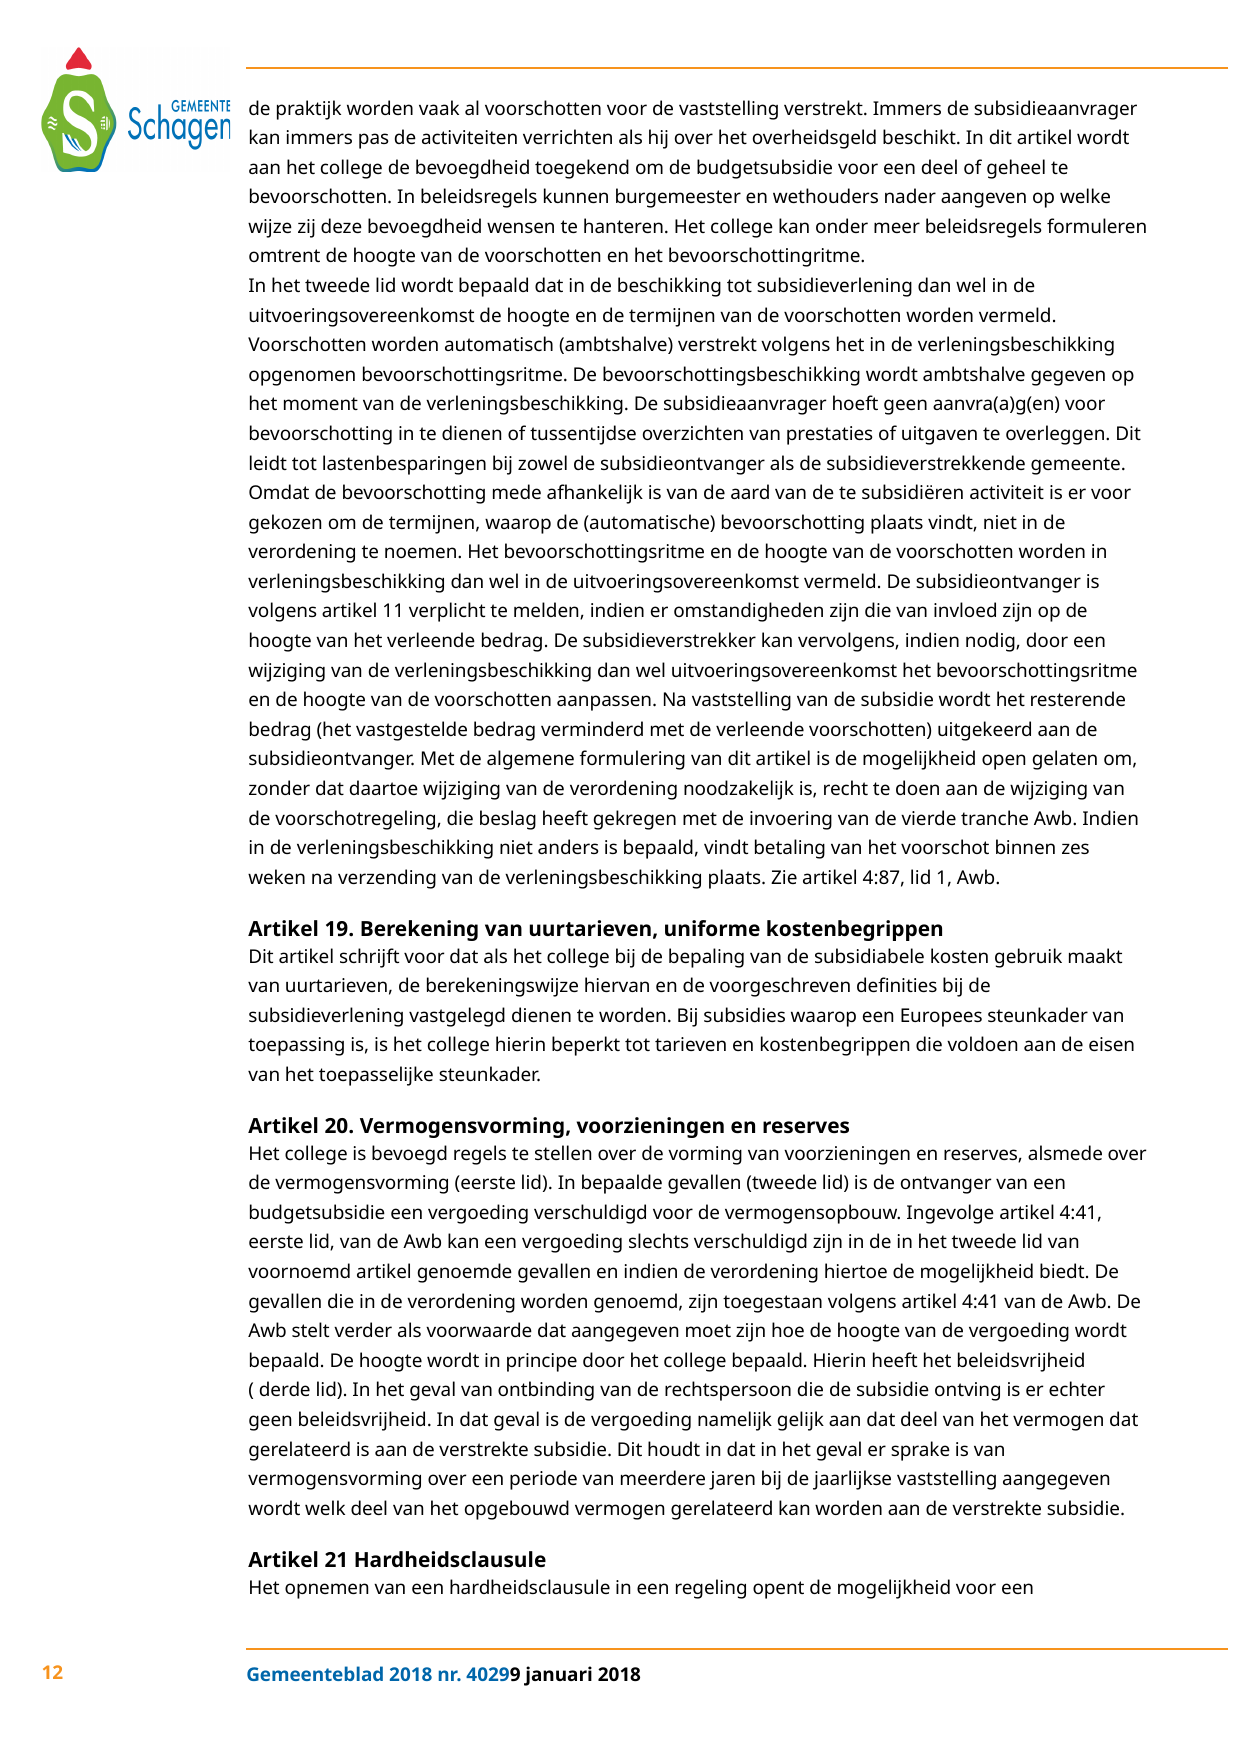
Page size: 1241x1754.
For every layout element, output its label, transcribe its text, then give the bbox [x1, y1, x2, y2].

text Artikel 21 Hardheidsclausule [248, 1545, 1152, 1574]
text Dit artikel schrijft voor dat als het college bij de bepaling van de subsidiabele kosten gebruik maakt van uurtarieven, de berekeningswijze hiervan en de voorgeschreven definities bij de subsidieverlening vastgelegd dienen te worden. Bij subsidies waarop een Europees steunkader van toepassing is, is het college hierin beperkt tot tarieven en kostenbegrippen die voldoen aan de eisen van het toepasselijke steunkader. [248, 943, 1152, 1087]
text Artikel 19. Berekening van uurtarieven, uniforme kostenbegrippen [248, 914, 1152, 943]
picture [41, 47, 231, 172]
text Het college is bevoegd regels te stellen over de vorming van voorzieningen en reserves, alsmede over de vermogensvorming (eerste lid). In bepaalde gevallen (tweede lid) is de ontvanger van een budgetsubsidie een vergoeding verschuldigd voor de vermogensopbouw. Ingevolge artikel 4:41, eerste lid, van de Awb kan een vergoeding slechts verschuldigd zijn in de in het tweede lid van voornoemd artikel genoemde gevallen en indien de verordening hiertoe de mogelijkheid biedt. De gevallen die in de verordening worden genoemd, zijn toegestaan volgens artikel 4:41 van de Awb. De Awb stelt verder als voorwaarde dat aangegeven moet zijn hoe de hoogte van de vergoeding wordt bepaald. De hoogte wordt in principe door het college bepaald. Hierin heeft het beleidsvrijheid ( derde lid). In het geval van ontbinding van de rechtspersoon die de subsidie ontving is er echter geen beleidsvrijheid. In dat geval is de vergoeding namelijk gelijk aan dat deel van het vermogen dat gerelateerd is aan de verstrekte subsidie. Dit houdt in dat in het geval er sprake is van vermogensvorming over een periode van meerdere jaren bij de jaarlijkse vaststelling aangegeven wordt welk deel van het opgebouwd vermogen gerelateerd kan worden aan de verstrekte subsidie. [248, 1140, 1152, 1521]
text Artikel 20. Vermogensvorming, voorzieningen en reserves [248, 1112, 1152, 1140]
text de praktijk worden vaak al voorschotten voor de vaststelling verstrekt. Immers de subsidieaanvrager kan immers pas de activiteiten verrichten als hij over het overheidsgeld beschikt. In dit artikel wordt aan het college de bevoegdheid toegekend om de budgetsubsidie voor een deel of geheel te bevoorschotten. In beleidsregels kunnen burgemeester en wethouders nader aangeven op welke wijze zij deze bevoegdheid wensen te hanteren. Het college kan onder meer beleidsregels formuleren omtrent de hoogte van de voorschotten en het bevoorschottingritme. [248, 95, 1152, 268]
text Het opnemen van een hardheidsclausule in een regeling opent de mogelijkheid voor een [248, 1574, 1152, 1599]
text In het tweede lid wordt bepaald dat in de beschikking tot subsidieverlening dan wel in de uitvoeringsovereenkomst de hoogte en de termijnen van de voorschotten worden vermeld. Voorschotten worden automatisch (ambtshalve) verstrekt volgens het in de verleningsbeschikking opgenomen bevoorschottingsritme. De bevoorschottingsbeschikking wordt ambtshalve gegeven op het moment van de verleningsbeschikking. De subsidieaanvrager hoeft geen aanvra(a)g(en) voor bevoorschotting in te dienen of tussentijdse overzichten van prestaties of uitgaven te overleggen. Dit leidt tot lastenbesparingen bij zowel de subsidieontvanger als de subsidieverstrekkende gemeente. Omdat de bevoorschotting mede afhankelijk is van de aard van de te subsidiëren activiteit is er voor gekozen om de termijnen, waarop de (automatische) bevoorschotting plaats vindt, niet in de verordening te noemen. Het bevoorschottingsritme en de hoogte van de voorschotten worden in verleningsbeschikking dan wel in de uitvoeringsovereenkomst vermeld. De subsidieontvanger is volgens artikel 11 verplicht te melden, indien er omstandigheden zijn die van invloed zijn op de hoogte van het verleende bedrag. De subsidieverstrekker kan vervolgens, indien nodig, door een wijziging van de verleningsbeschikking dan wel uitvoeringsovereenkomst het bevoorschottingsritme en de hoogte van de voorschotten aanpassen. Na vaststelling van de subsidie wordt het resterende bedrag (het vastgestelde bedrag verminderd met de verleende voorschotten) uitgekeerd aan de subsidieontvanger. Met de algemene formulering van dit artikel is de mogelijkheid open gelaten om, zonder dat daartoe wijziging van de verordening noodzakelijk is, recht te doen aan de wijziging van de voorschotregeling, die beslag heeft gekregen met de invoering van de vierde tranche Awb. Indien in de verleningsbeschikking niet anders is bepaald, vindt betaling van het voorschot binnen zes weken na verzending van de verleningsbeschikking plaats. Zie artikel 4:87, lid 1, Awb. [248, 272, 1152, 890]
